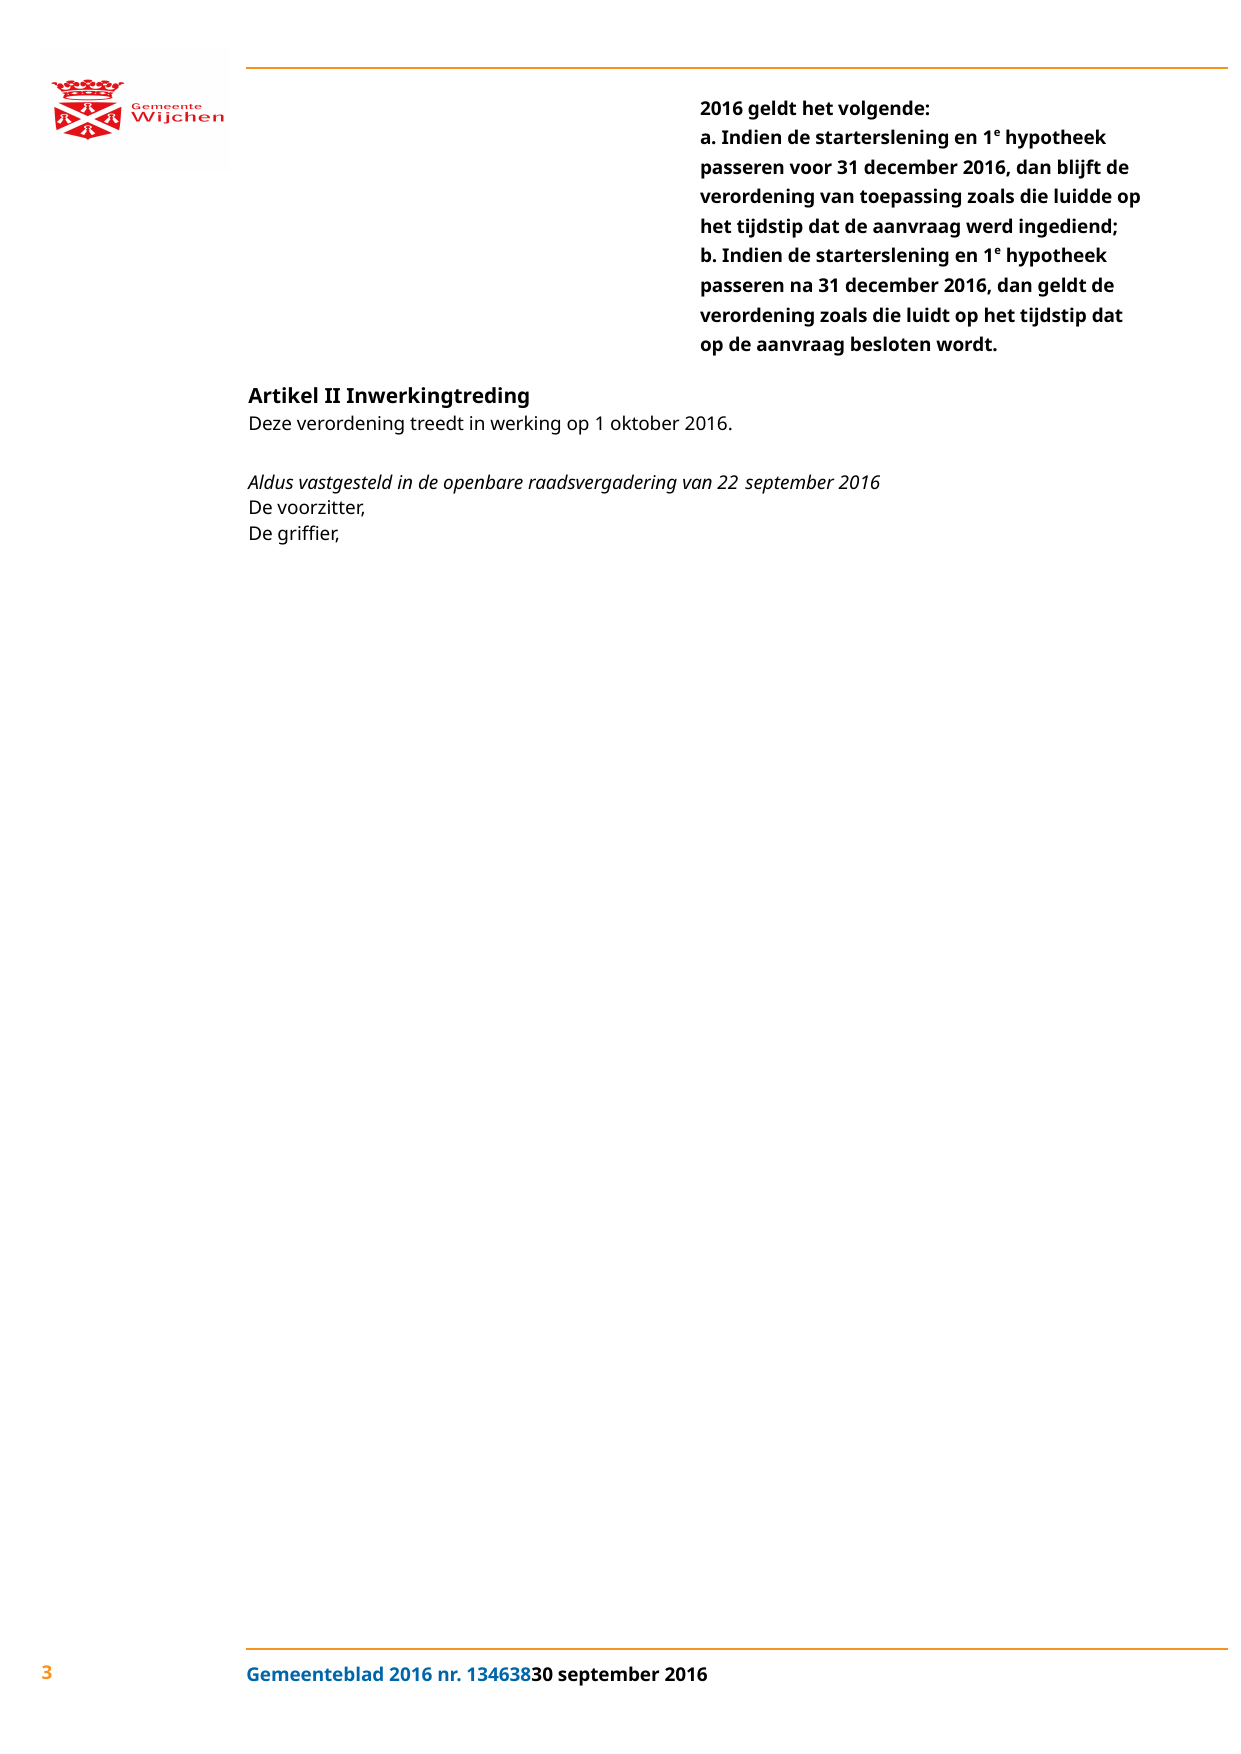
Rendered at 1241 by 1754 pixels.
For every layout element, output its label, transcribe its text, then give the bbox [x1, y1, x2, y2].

picture [41, 47, 231, 172]
text Deze verordening treedt in werking op 1 oktober 2016. [248, 410, 1152, 435]
text De voorzitter, [248, 494, 1152, 520]
text Artikel II Inwerkingtreding [248, 381, 1152, 410]
text De griffier, [248, 520, 1152, 546]
table_cell 2016 geldt het volgende: a. Indien de starterslening en 1e hypotheek passeren voor 31 december 2016, dan blijft de verordening van toepassing zoals die luidde op het tijdstip dat de aanvraag werd ingediend; b. Indien de starterslening en 1e hypotheek passeren na 31 december 2016, dan geldt de verordening zoals die luidt op het tijdstip dat op de aanvraag besloten wordt. [700, 95, 1152, 357]
text Aldus vastgesteld in de openbare raadsvergadering van 22 september 2016 [248, 469, 1152, 494]
table_cell [248, 95, 700, 357]
